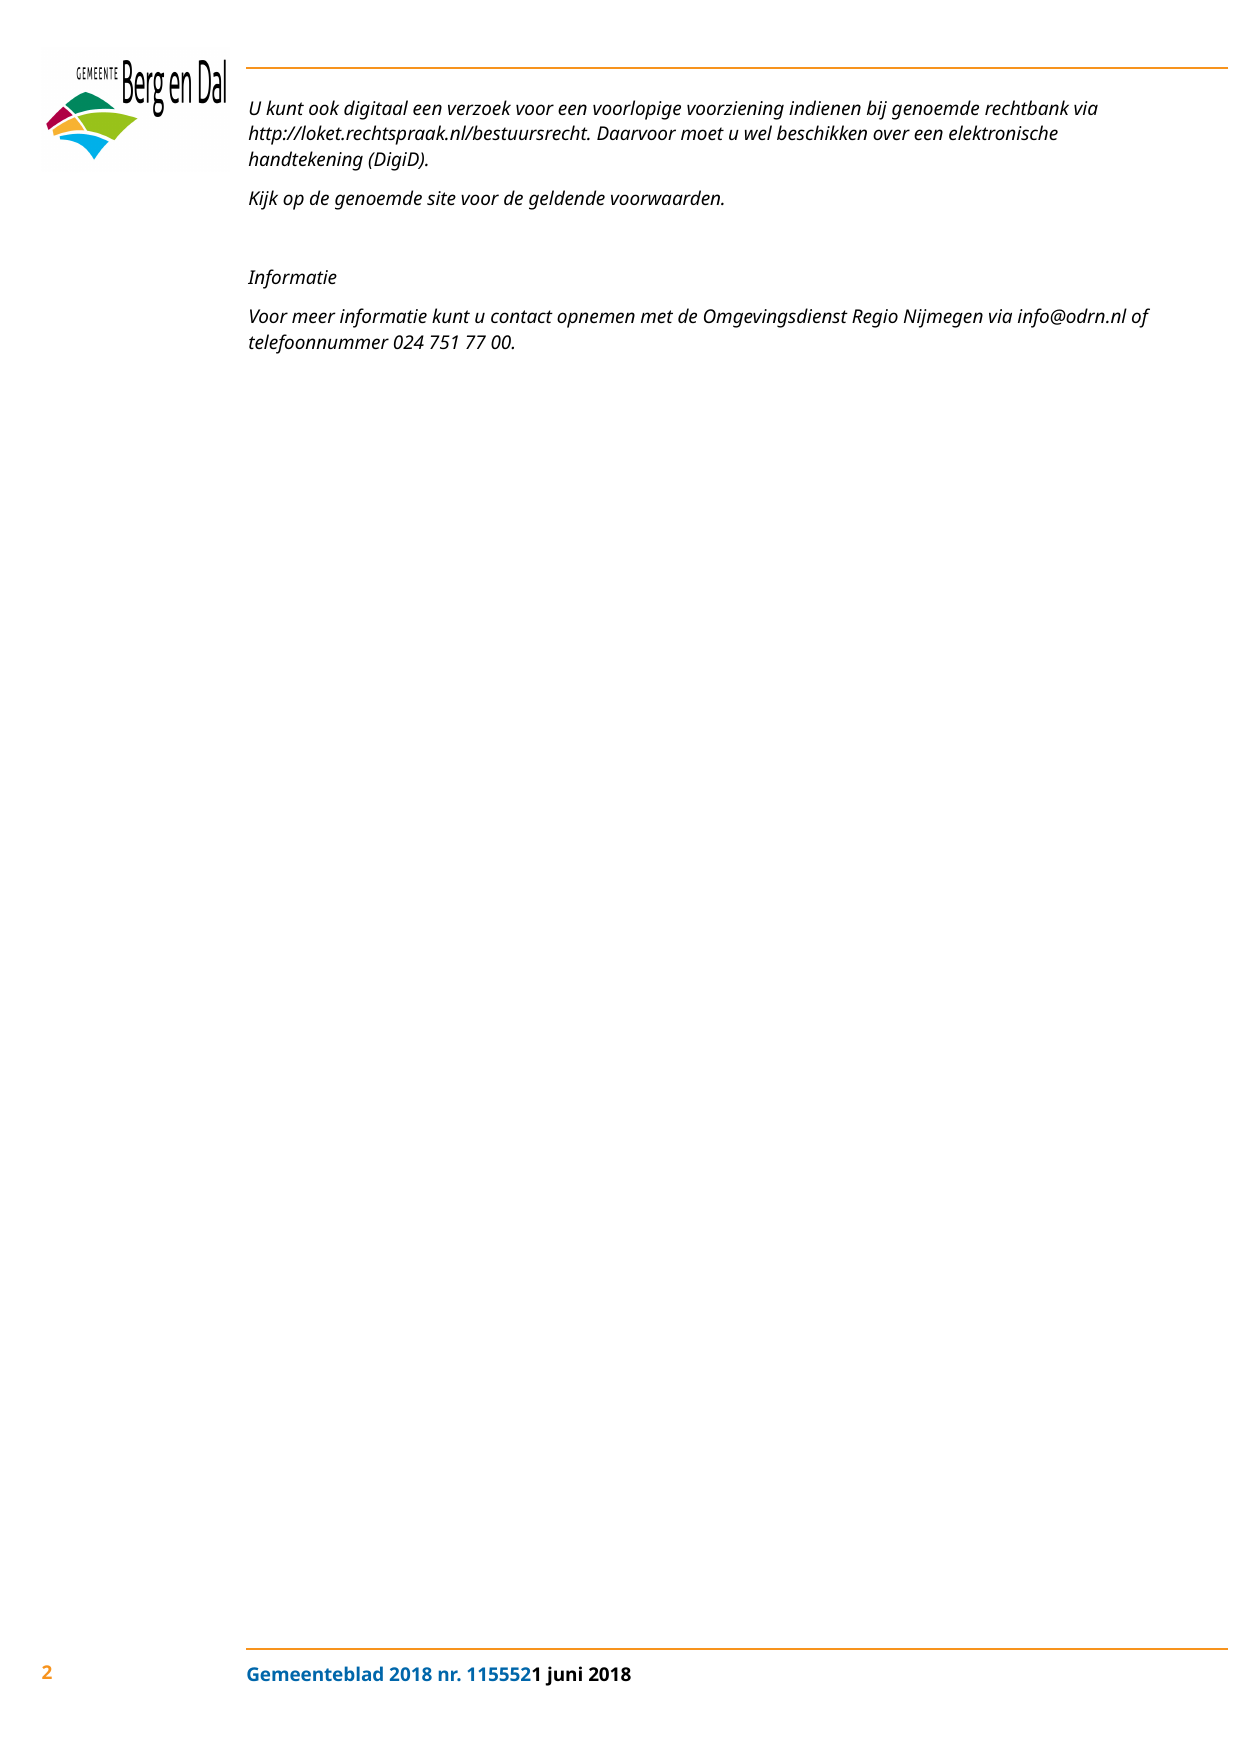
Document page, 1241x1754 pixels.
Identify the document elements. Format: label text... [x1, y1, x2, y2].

text U kunt ook digitaal een verzoek voor een voorlopige voorziening indienen bij genoemde rechtbank via http://loket.rechtspraak.nl/bestuursrecht. Daarvoor moet u wel beschikken over een elektronische handtekening (DigiD). [248, 95, 1152, 172]
picture [41, 47, 231, 172]
text Informatie [248, 264, 1152, 290]
text Kijk op de genoemde site voor de geldende voorwaarden. [248, 186, 1152, 211]
text Voor meer informatie kunt u contact opnemen met de Omgevingsdienst Regio Nijmegen via info@odrn.nl of telefoonnummer 024 751 77 00. [248, 303, 1152, 355]
